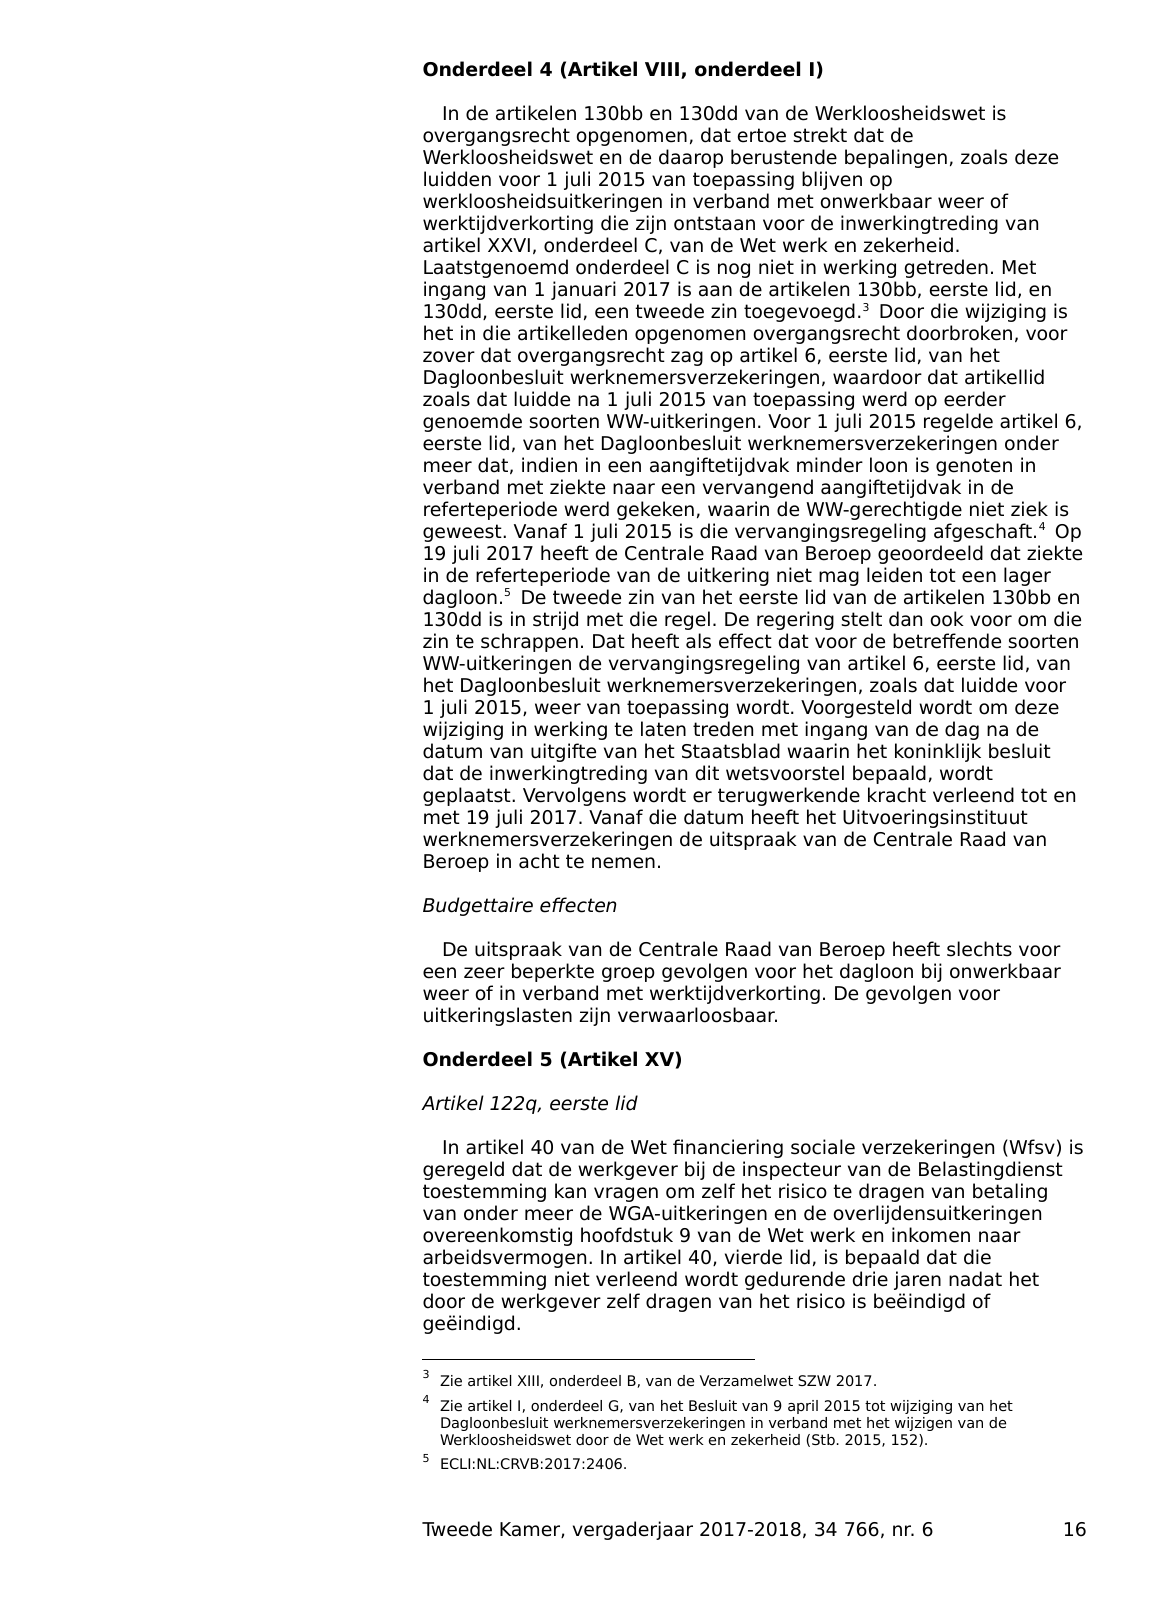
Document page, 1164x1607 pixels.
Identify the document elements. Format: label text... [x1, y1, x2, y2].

subtitle Artikel 122q, eerste lid [422, 1093, 1087, 1115]
subtitle Onderdeel 5 (Artikel XV) [422, 1049, 1087, 1071]
subtitle Budgettaire effecten [422, 895, 1087, 917]
text Zie artikel I, onderdeel G, van het Besluit van 9 april 2015 tot wijziging van het Dagloonbesluit werknemersverzekeringen in verband met het wijzigen van de Werkloosheidswet door de Wet werk en zekerheid (Stb. 2015, 152). [422, 1393, 1087, 1449]
text In artikel 40 van de Wet financiering sociale verzekeringen (Wfsv) is geregeld dat de werkgever bij de inspecteur van de Belastingdienst toestemming kan vragen om zelf het risico te dragen van betaling van onder meer de WGA-uitkeringen en de overlijdensuitkeringen overeenkomstig hoofdstuk 9 van de Wet werk en inkomen naar arbeidsvermogen. In artikel 40, vierde lid, is bepaald dat die toestemming niet verleend wordt gedurende drie jaren nadat het door de werkgever zelf dragen van het risico is beëindigd of geëindigd. [422, 1137, 1087, 1335]
text Zie artikel XIII, onderdeel B, van de Verzamelwet SZW 2017. [422, 1368, 1087, 1391]
text De uitspraak van de Centrale Raad van Beroep heeft slechts voor een zeer beperkte groep gevolgen voor het dagloon bij onwerkbaar weer of in verband met werktijdverkorting. De gevolgen voor uitkeringslasten zijn verwaarloosbaar. [422, 939, 1087, 1027]
text In de artikelen 130bb en 130dd van de Werkloosheidswet is overgangsrecht opgenomen, dat ertoe strekt dat de Werkloosheidswet en de daarop berustende bepalingen, zoals deze luidden voor 1 juli 2015 van toepassing blijven op werkloosheidsuitkeringen in verband met onwerkbaar weer of werktijdverkorting die zijn ontstaan voor de inwerkingtreding van artikel XXVI, onderdeel C, van de Wet werk en zekerheid. Laatstgenoemd onderdeel C is nog niet in werking getreden. Met ingang van 1 januari 2017 is aan de artikelen 130bb, eerste lid, en 130dd, eerste lid, een tweede zin toegevoegd. Door die wijziging is het in die artikelleden opgenomen overgangsrecht doorbroken, voor zover dat overgangsrecht zag op artikel 6, eerste lid, van het Dagloonbesluit werknemersverzekeringen, waardoor dat artikellid zoals dat luidde na 1 juli 2015 van toepassing werd op eerder genoemde soorten WW-uitkeringen. Voor 1 juli 2015 regelde artikel 6, eerste lid, van het Dagloonbesluit werknemersverzekeringen onder meer dat, indien in een aangiftetijdvak minder loon is genoten in verband met ziekte naar een vervangend aangiftetijdvak in de referteperiode werd gekeken, waarin de WW-gerechtigde niet ziek is geweest. Vanaf 1 juli 2015 is die vervangingsregeling afgeschaft. Op 19 juli 2017 heeft de Centrale Raad van Beroep geoordeeld dat ziekte in de referteperiode van de uitkering niet mag leiden tot een lager dagloon. De tweede zin van het eerste lid van de artikelen 130bb en 130dd is in strijd met die regel. De regering stelt dan ook voor om die zin te schrappen. Dat heeft als effect dat voor de betreffende soorten WW-uitkeringen de vervangingsregeling van artikel 6, eerste lid, van het Dagloonbesluit werknemersverzekeringen, zoals dat luidde voor 1 juli 2015, weer van toepassing wordt. Voorgesteld wordt om deze wijziging in werking te laten treden met ingang van de dag na de datum van uitgifte van het Staatsblad waarin het koninklijk besluit dat de inwerkingtreding van dit wetsvoorstel bepaald, wordt geplaatst. Vervolgens wordt er terugwerkende kracht verleend tot en met 19 juli 2017. Vanaf die datum heeft het Uitvoeringsinstituut werknemersverzekeringen de uitspraak van de Centrale Raad van Beroep in acht te nemen. [422, 103, 1087, 872]
subtitle Onderdeel 4 (Artikel VIII, onderdeel I) [422, 59, 1087, 81]
text ECLI:NL:CRVB:2017:2406. [422, 1452, 1087, 1474]
